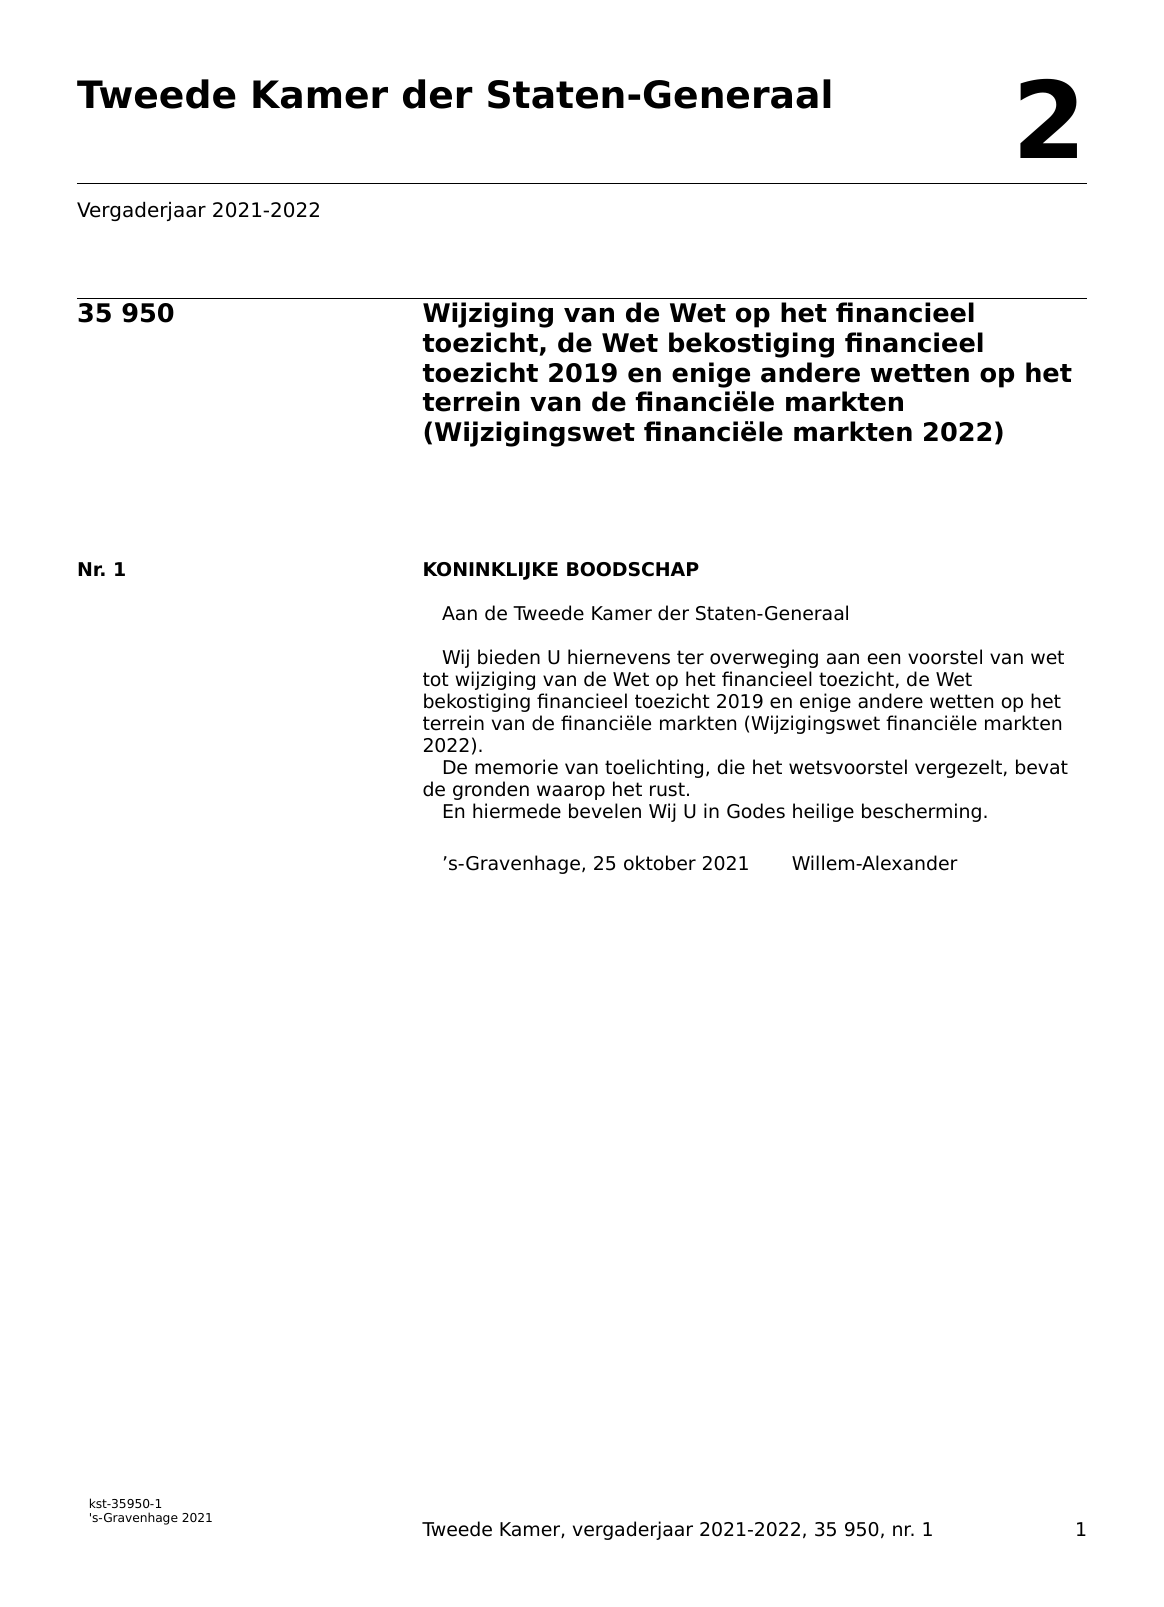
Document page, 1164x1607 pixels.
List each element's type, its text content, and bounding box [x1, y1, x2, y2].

text ’s-Gravenhage, 25 oktober 2021 Willem-Alexander [422, 853, 1087, 874]
text De memorie van toelichting, die het wetsvoorstel vergezelt, bevat de gronden waarop het rust. [422, 757, 1087, 801]
table_header Tweede Kamer der Staten-Generaal [77, 59, 886, 183]
subtitle Nr. 1 KONINKLIJKE BOODSCHAP [77, 558, 1087, 580]
text 's-Gravenhage 2021 [88, 1511, 323, 1525]
table_cell Vergaderjaar 2021-2022 [77, 184, 1087, 298]
table_header 2 [886, 59, 1087, 183]
text Wij bieden U hiernevens ter overweging aan een voorstel van wet tot wijziging van de Wet op het financieel toezicht, de Wet bekostiging financieel toezicht 2019 en enige andere wetten op het terrein van de financiële markten (Wijzigingswet financiële markten 2022). [422, 647, 1087, 757]
subtitle 35 950 Wijziging van de Wet op het financieel toezicht, de Wet bekostiging financieel toezicht 2019 en enige andere wetten op het terrein van de financiële markten (Wijzigingswet financiële markten 2022) [77, 299, 1087, 447]
text En hiermede bevelen Wij U in Godes heilige bescherming. [422, 801, 1087, 823]
text Aan de Tweede Kamer der Staten-Generaal [422, 603, 1087, 624]
text kst-35950-1 [88, 1497, 323, 1511]
